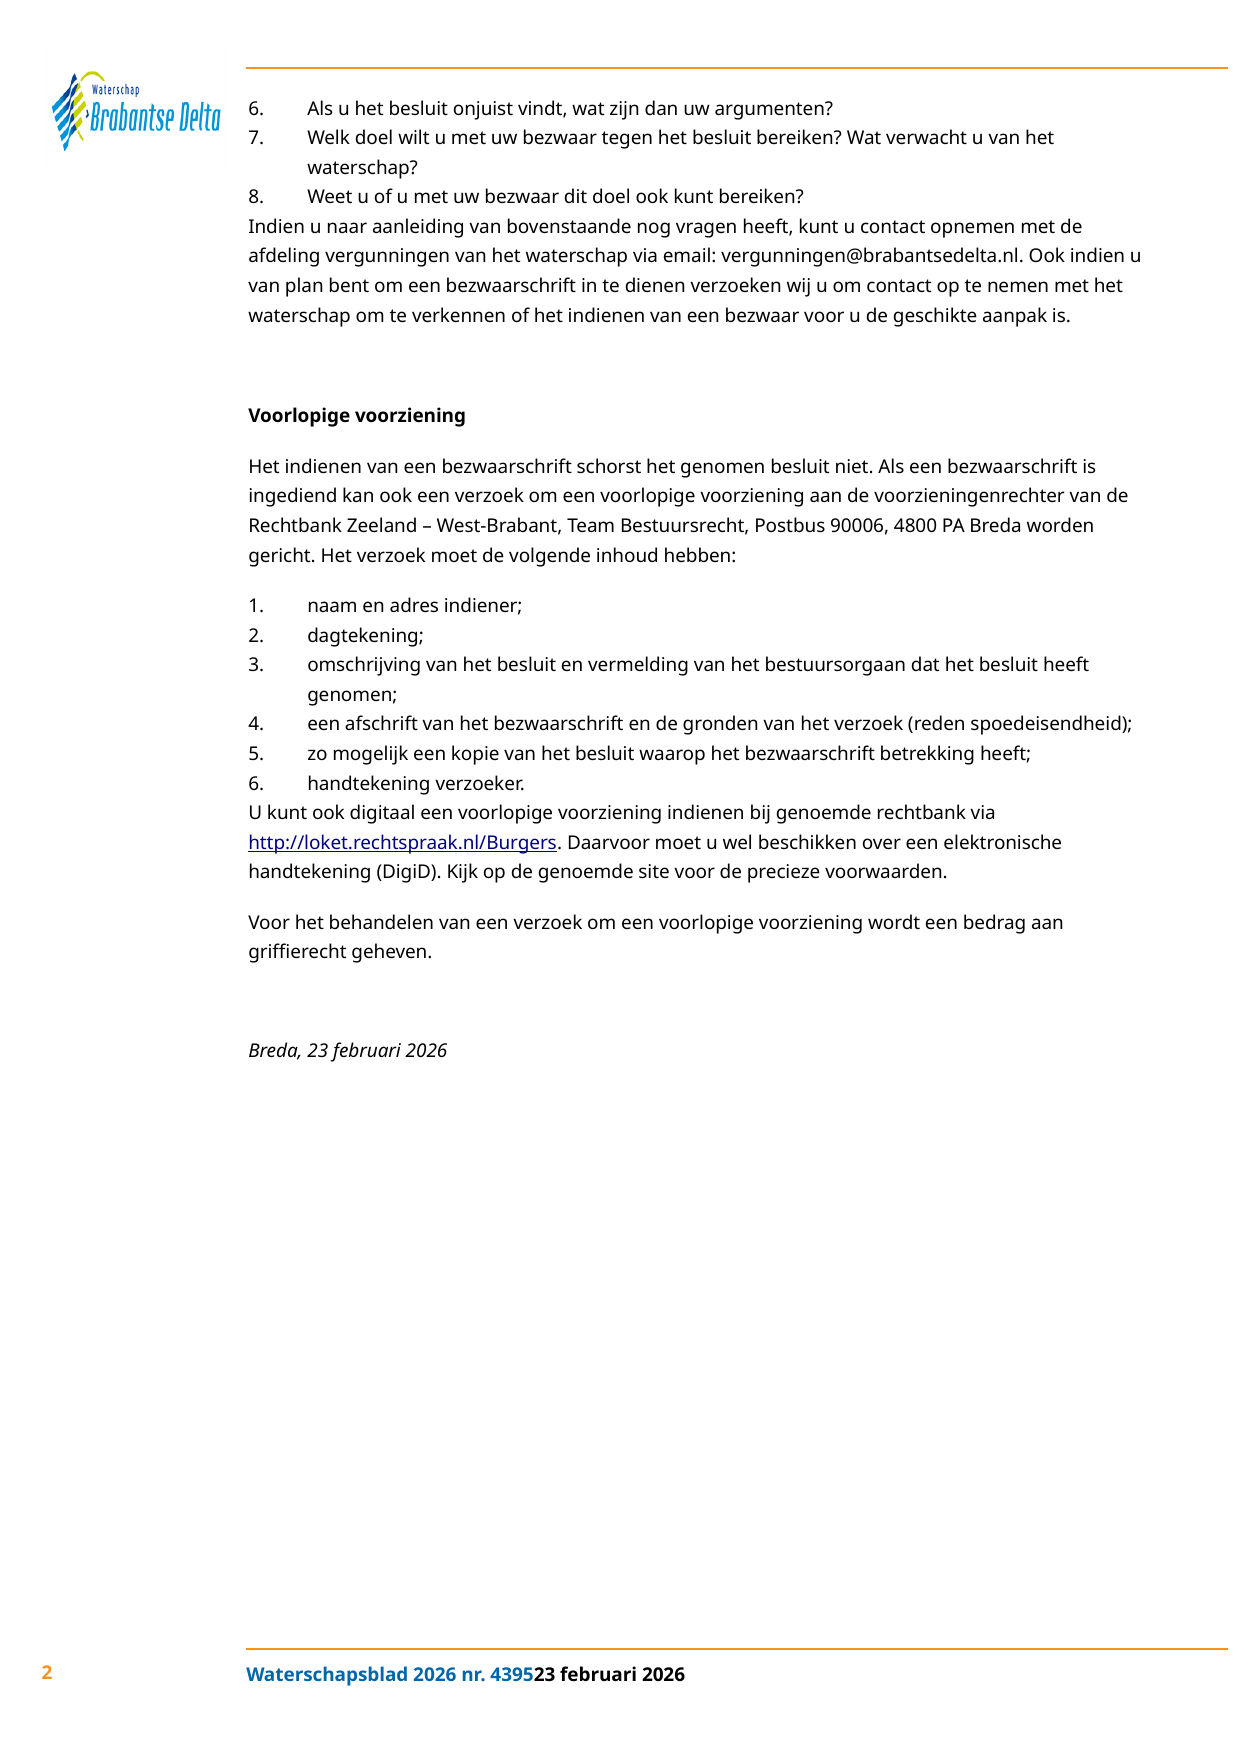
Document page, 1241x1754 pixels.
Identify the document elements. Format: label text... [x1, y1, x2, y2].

text U kunt ook digitaal een voorlopige voorziening indienen bij genoemde rechtbank via http://loket.rechtspraak.nl/Burgers. Daarvoor moet u wel beschikken over een elektronische handtekening (DigiD). Kijk op de genoemde site voor de precieze voorwaarden. [248, 799, 1152, 884]
list Welk doel wilt u met uw bezwaar tegen het besluit bereiken? Wat verwacht u van het waterschap? [248, 124, 1152, 180]
list naam en adres indiener; [248, 592, 1152, 618]
list een afschrift van het bezwaarschrift en de gronden van het verzoek (reden spoedeisendheid); [248, 711, 1152, 736]
text Voorlopige voorziening [248, 403, 1152, 428]
text Indien u naar aanleiding van bovenstaande nog vragen heeft, kunt u contact opnemen met de afdeling vergunningen van het waterschap via email: vergunningen@brabantsedelta.nl. Ook indien u van plan bent om een bezwaarschrift in te dienen verzoeken wij u om contact op te nemen met het waterschap om te verkennen of het indienen van een bezwaar voor u de geschikte aanpak is. [248, 213, 1152, 328]
list omschrijving van het besluit en vermelding van het bestuursorgaan dat het besluit heeft genomen; [248, 651, 1152, 707]
list Weet u of u met uw bezwaar dit doel ook kunt bereiken? [248, 183, 1152, 209]
list Als u het besluit onjuist vindt, wat zijn dan uw argumenten? [248, 95, 1152, 121]
list dagtekening; [248, 622, 1152, 648]
text Het indienen van een bezwaarschrift schorst het genomen besluit niet. Als een bezwaarschrift is ingediend kan ook een verzoek om een voorlopige voorziening aan de voorzieningenrechter van de Rechtbank Zeeland – West-Brabant, Team Bestuursrecht, Postbus 90006, 4800 PA Breda worden gericht. Het verzoek moet de volgende inhoud hebben: [248, 453, 1152, 568]
picture [41, 47, 231, 172]
text Breda, 23 februari 2026 [248, 1037, 1152, 1062]
list handtekening verzoeker. [248, 770, 1152, 796]
list zo mogelijk een kopie van het besluit waarop het bezwaarschrift betrekking heeft; [248, 740, 1152, 766]
text Voor het behandelen van een verzoek om een voorlopige voorziening wordt een bedrag aan griffierecht geheven. [248, 909, 1152, 964]
